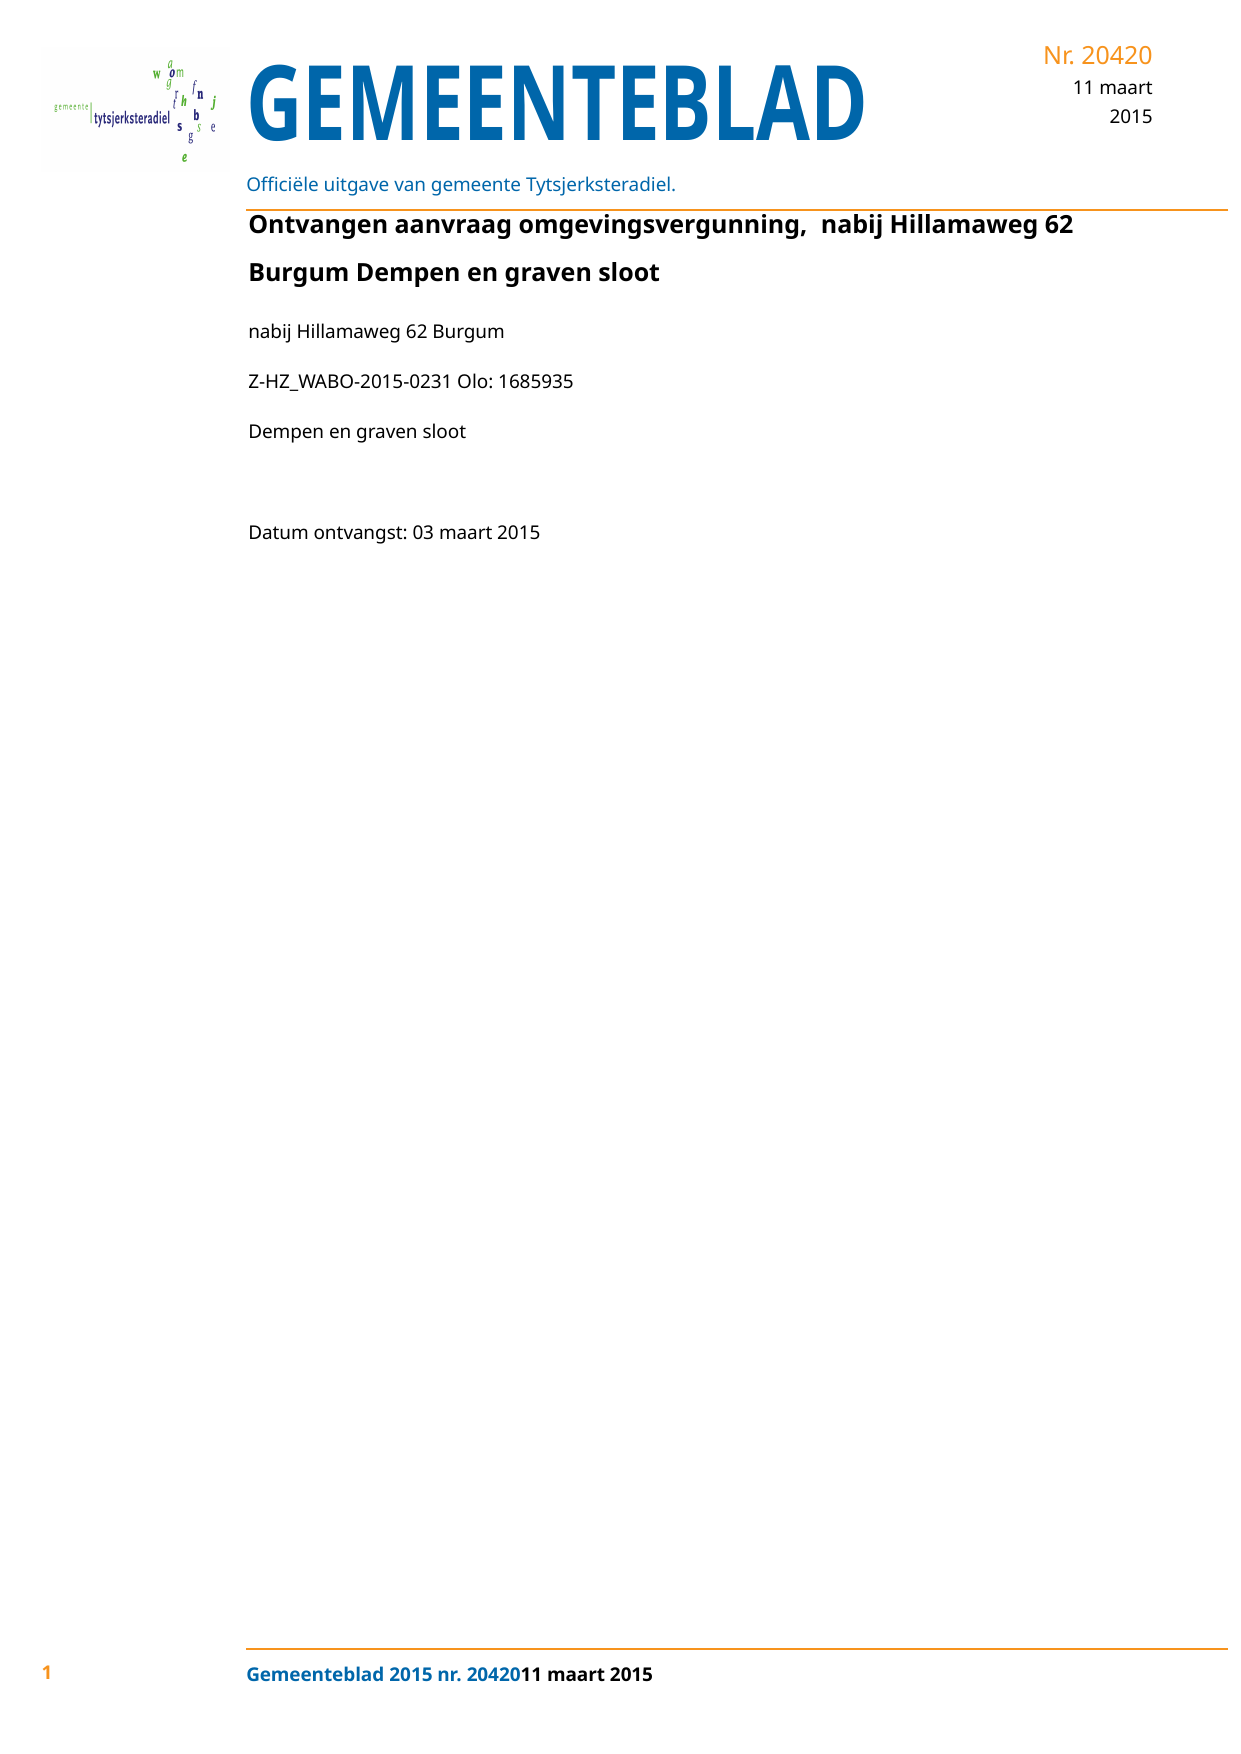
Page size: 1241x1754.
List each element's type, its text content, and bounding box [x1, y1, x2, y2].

text Dempen en graven sloot [248, 419, 1152, 444]
text Z-HZ_WABO-2015-0231 Olo: 1685935 [248, 368, 1152, 394]
text Ontvangen aanvraag omgevingsvergunning, nabij Hillamaweg 62 Burgum Dempen en graven sloot [248, 211, 1152, 288]
text nabij Hillamaweg 62 Burgum [248, 318, 1152, 344]
text Datum ontvangst: 03 maart 2015 [248, 519, 1152, 545]
picture [41, 47, 231, 172]
